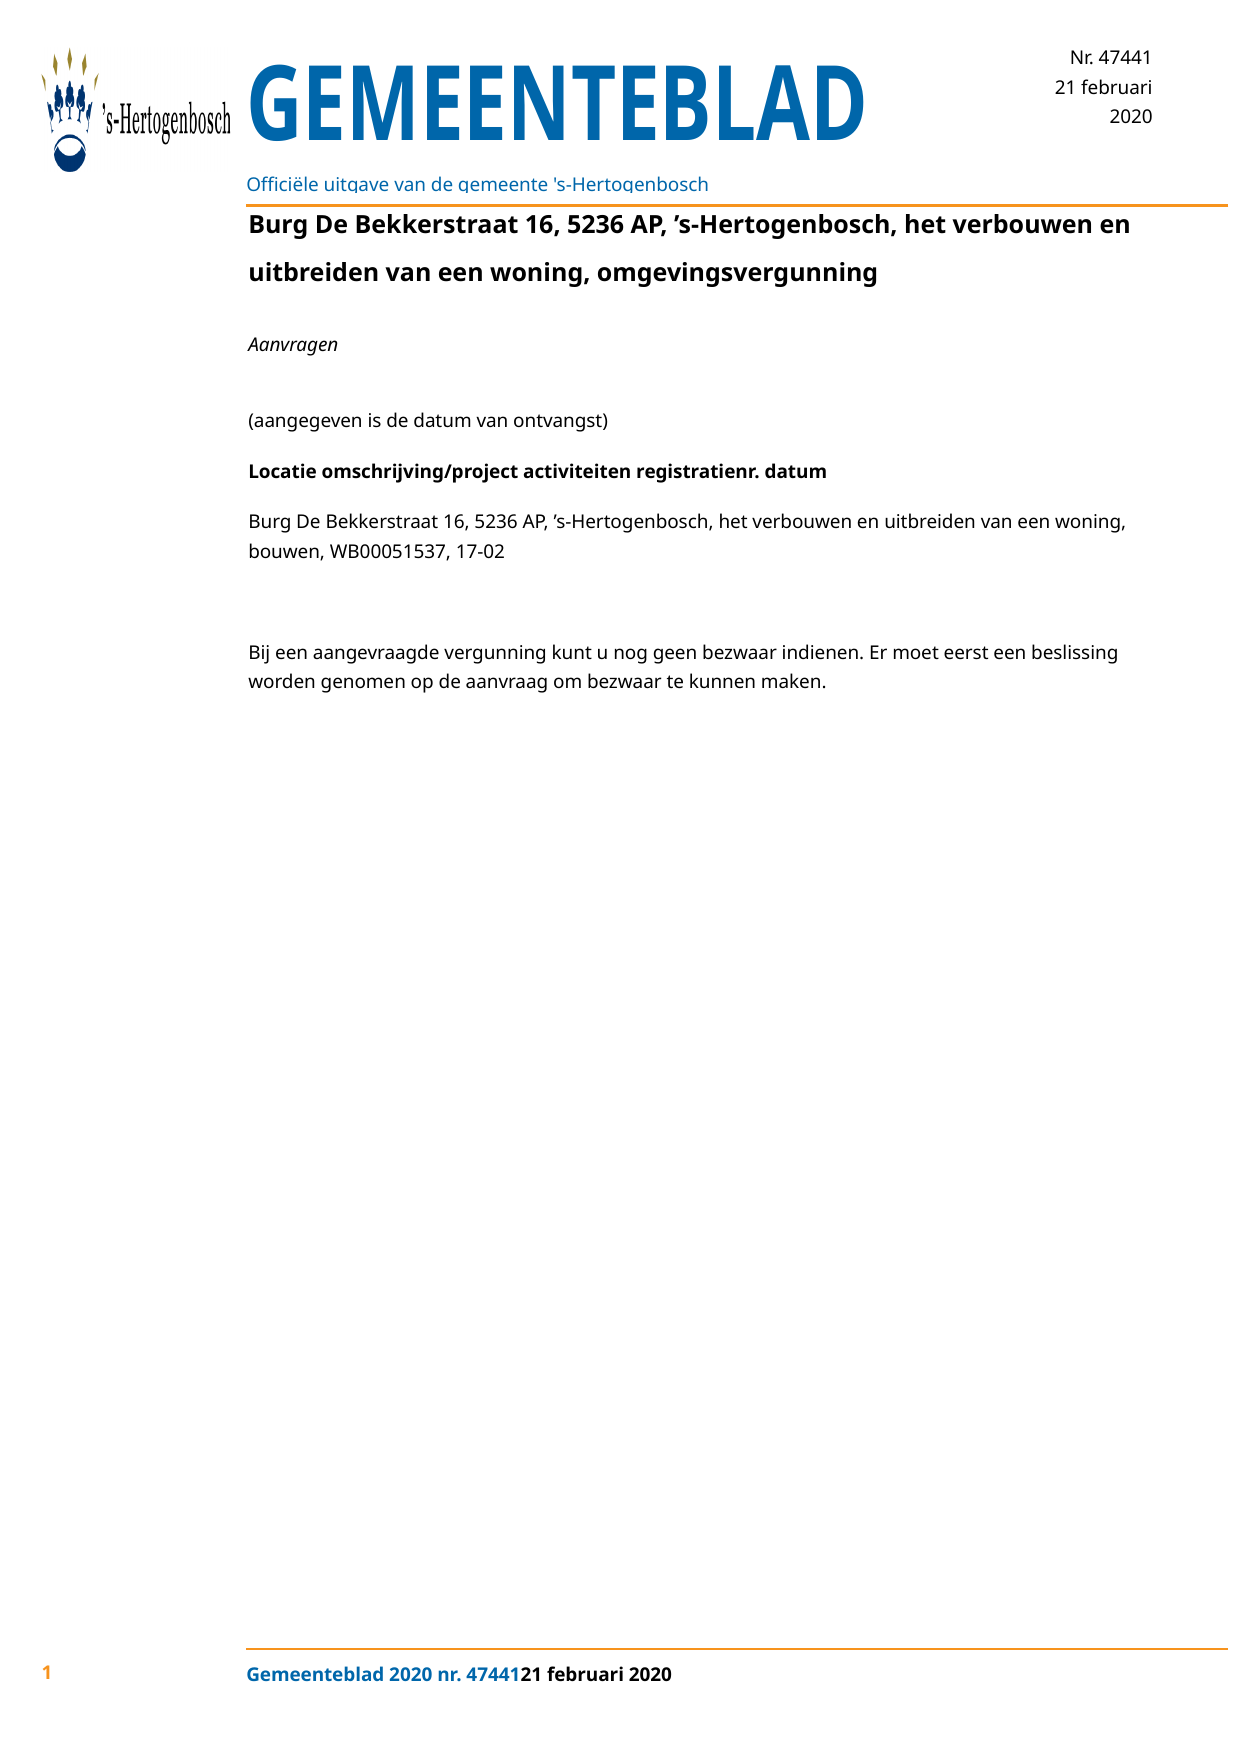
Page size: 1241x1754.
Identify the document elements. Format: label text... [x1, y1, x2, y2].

text Burg De Bekkerstraat 16, 5236 AP, ’s-Hertogenbosch, het verbouwen en uitbreiden van een woning, omgevingsvergunning [248, 207, 1152, 288]
text (aangegeven is de datum van ontvangst) [248, 408, 1152, 433]
text Aanvragen [248, 331, 1152, 357]
text Bij een aangevraagde vergunning kunt u nog geen bezwaar indienen. Er moet eerst een beslissing worden genomen op de aanvraag om bezwaar te kunnen maken. [248, 639, 1152, 694]
picture [41, 47, 231, 172]
text Burg De Bekkerstraat 16, 5236 AP, ’s-Hertogenbosch, het verbouwen en uitbreiden van een woning, bouwen, WB00051537, 17-02 [248, 508, 1152, 564]
text Locatie omschrijving/project activiteiten registratienr. datum [248, 458, 1152, 484]
